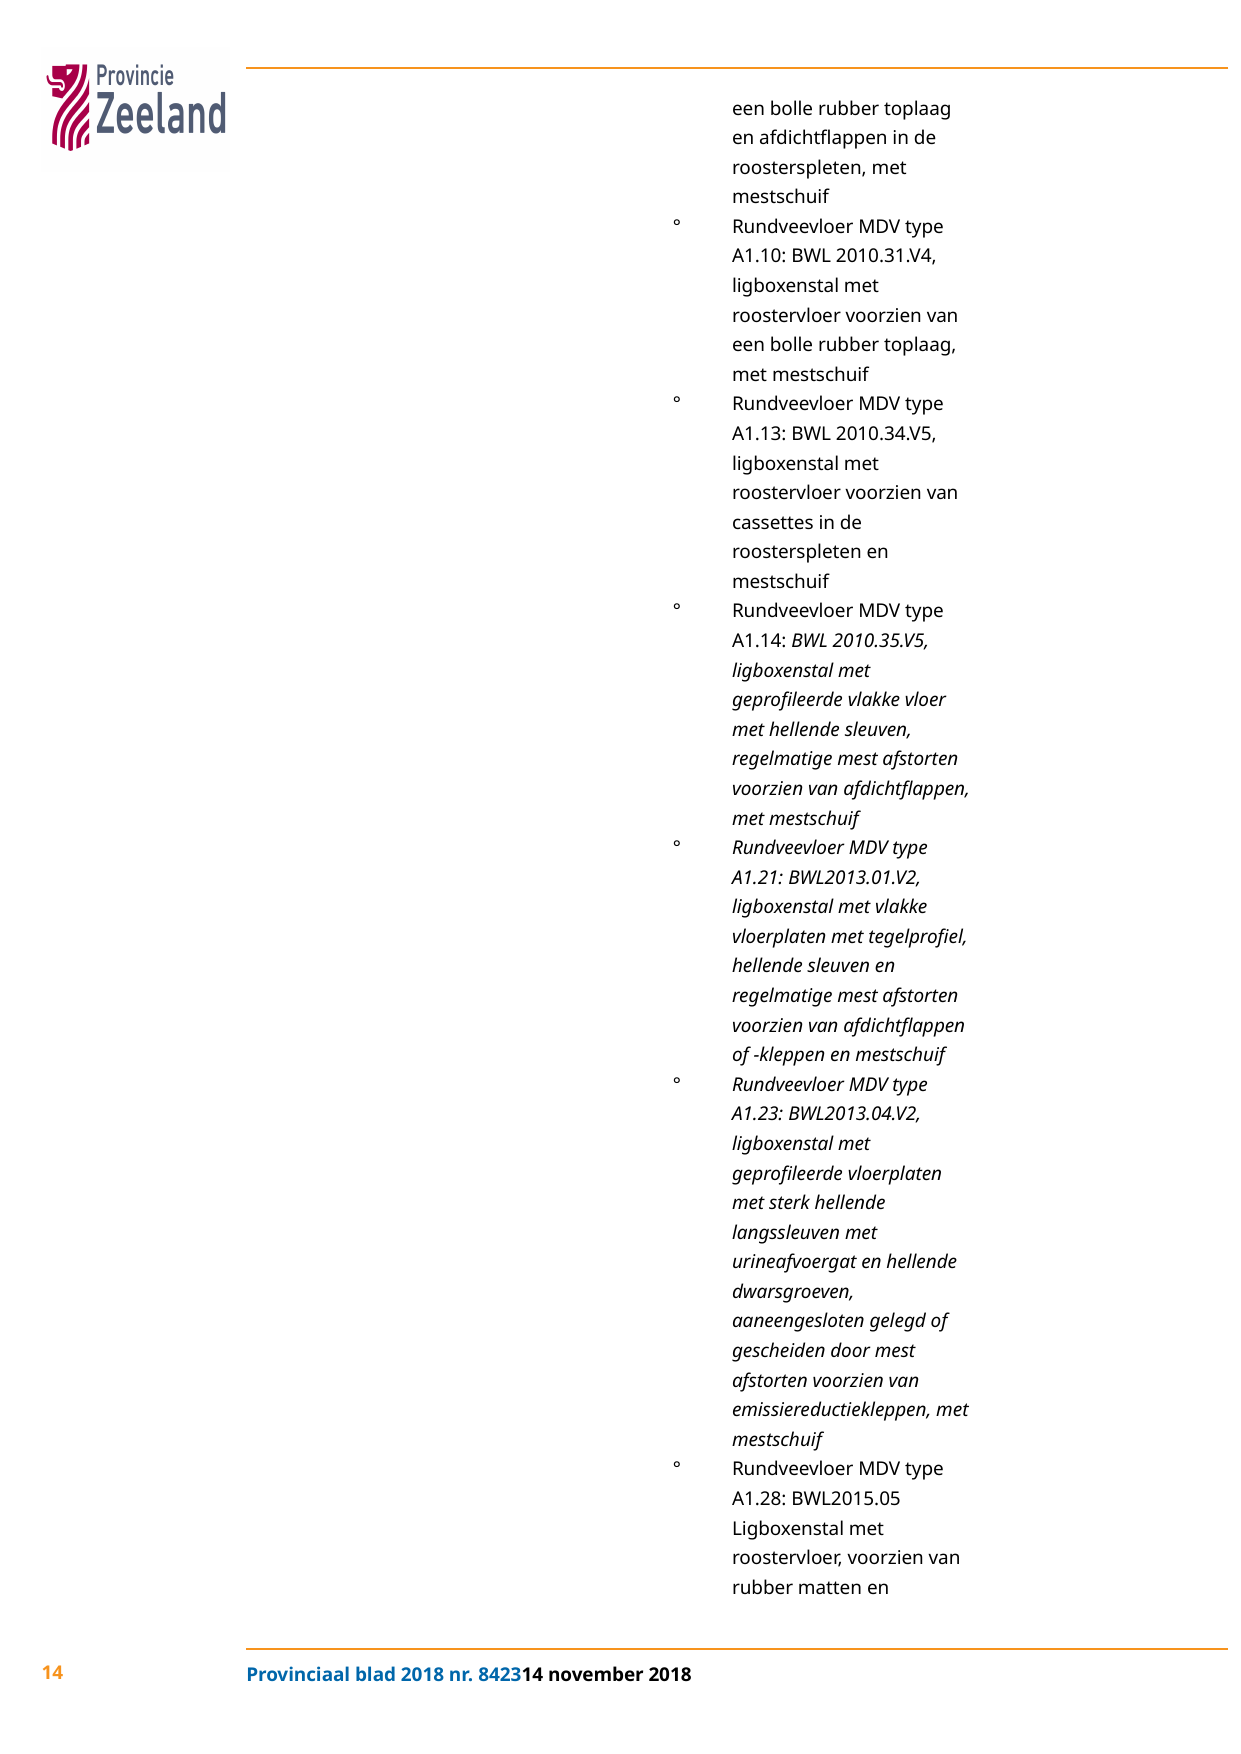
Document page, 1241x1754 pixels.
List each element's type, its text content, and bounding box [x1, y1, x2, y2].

table_cell [248, 95, 426, 1600]
table_cell [426, 95, 673, 1600]
table_cell een bolle rubber toplaag en afdichtflappen in de roosterspleten, met mestschuif Rundveevloer MDV type A1.10: BWL 2010.31.V4, ligboxenstal met roostervloer voorzien van een bolle rubber toplaag, met mestschuif Rundveevloer MDV type A1.13: BWL 2010.34.V5, ligboxenstal met roostervloer voorzien van cassettes in de roosterspleten en mestschuif Rundveevloer MDV type A1.14: BWL 2010.35.V5, ligboxenstal met geprofileerde vlakke vloer met hellende sleuven, regelmatige mest afstorten voorzien van afdichtflappen, met mestschuif Rundveevloer MDV type A1.21: BWL2013.01.V2, ligboxenstal met vlakke vloerplaten met tegelprofiel, hellende sleuven en regelmatige mest afstorten voorzien van afdichtflappen of -kleppen en mestschuif Rundveevloer MDV type A1.23: BWL2013.04.V2, ligboxenstal met geprofileerde vloerplaten met sterk hellende langssleuven met urineafvoergat en hellende dwarsgroeven, aaneengesloten gelegd of gescheiden door mest afstorten voorzien van emissiereductiekleppen, met mestschuif Rundveevloer MDV type A1.28: BWL2015.05 Ligboxenstal met roostervloer, voorzien van rubber matten en [673, 95, 974, 1600]
table_cell [974, 95, 1152, 1600]
picture [41, 47, 231, 172]
